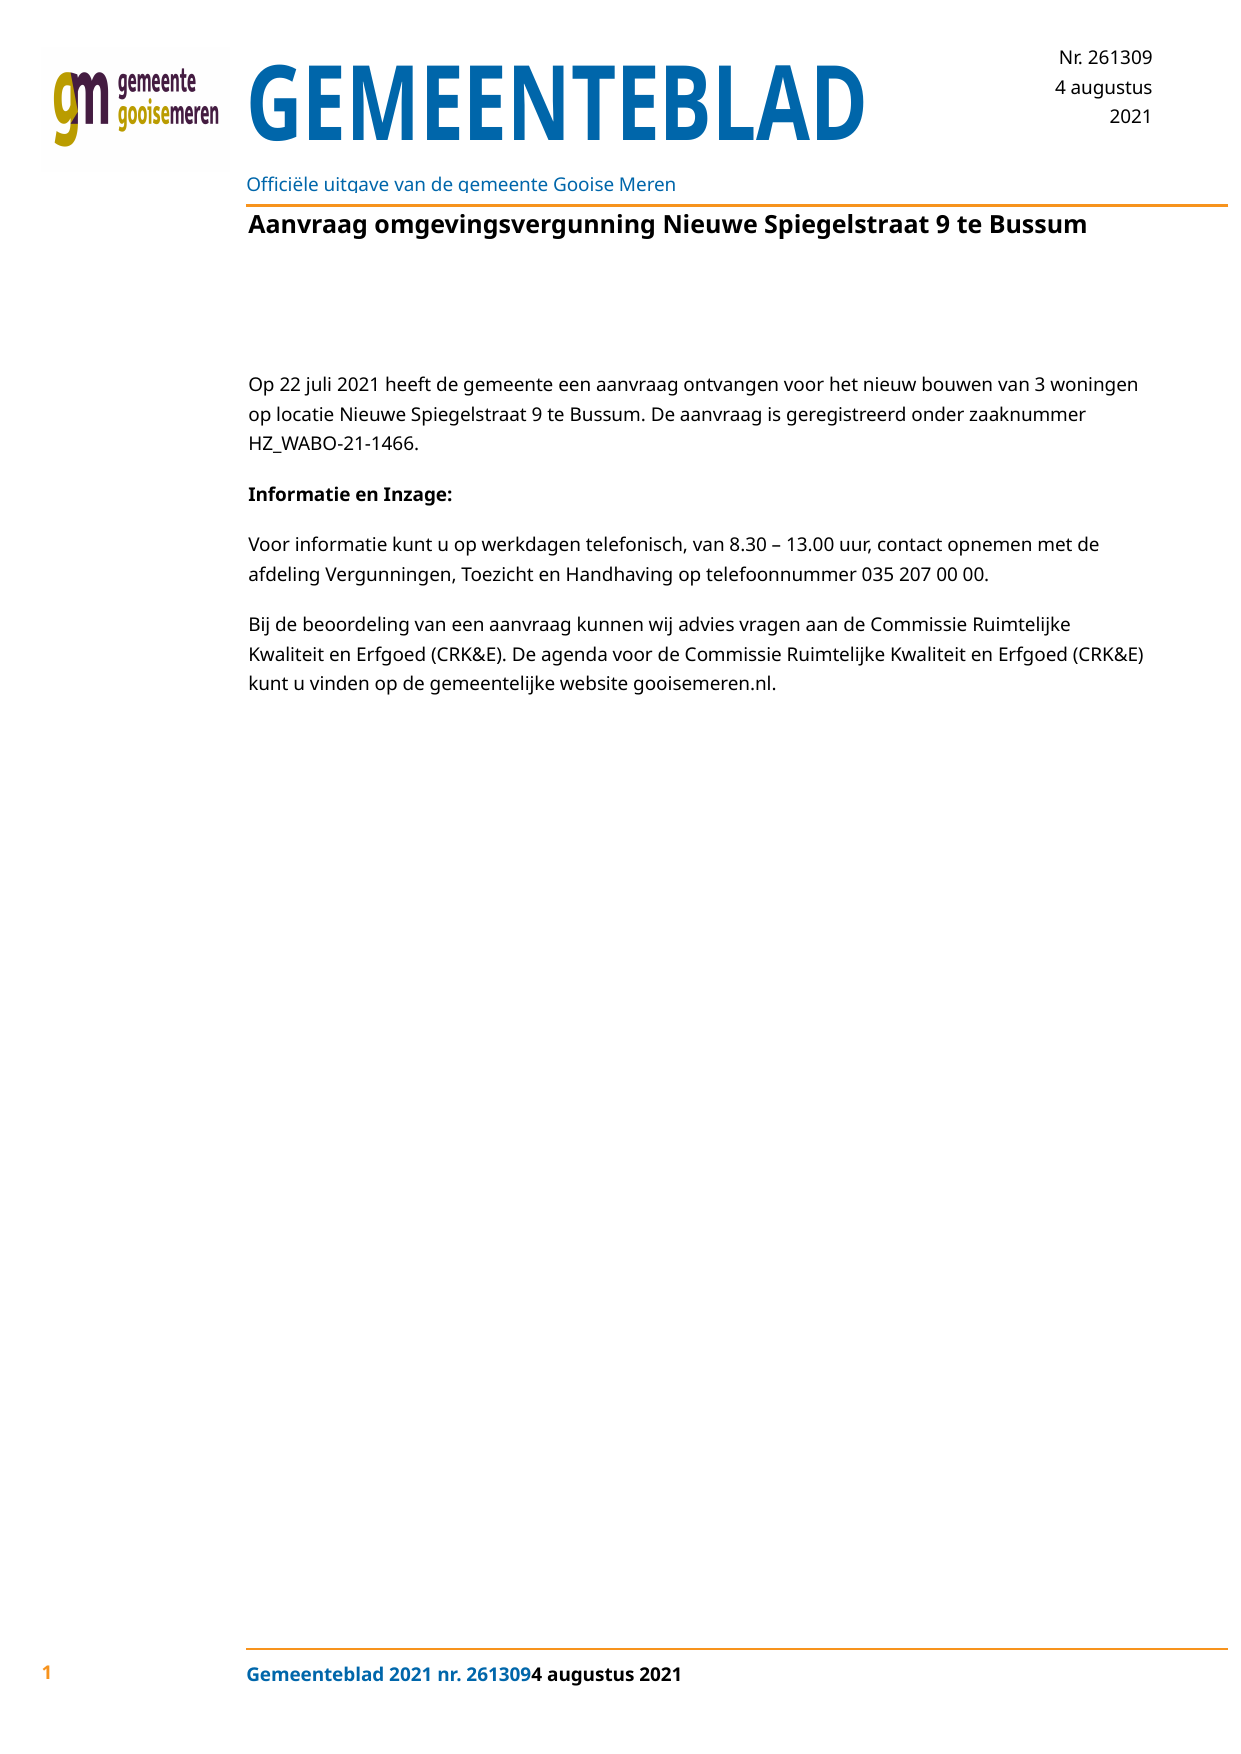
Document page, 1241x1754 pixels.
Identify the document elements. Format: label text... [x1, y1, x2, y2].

text Voor informatie kunt u op werkdagen telefonisch, van 8.30 – 13.00 uur, contact opnemen met de afdeling Vergunningen, Toezicht en Handhaving op telefoonnummer 035 207 00 00. [248, 531, 1152, 586]
text Informatie en Inzage: [248, 481, 1152, 506]
picture [41, 47, 231, 172]
text Op 22 juli 2021 heeft de gemeente een aanvraag ontvangen voor het nieuw bouwen van 3 woningen op locatie Nieuwe Spiegelstraat 9 te Bussum. De aanvraag is geregistreerd onder zaaknummer HZ_WABO-21-1466. [248, 371, 1152, 456]
text Bij de beoordeling van een aanvraag kunnen wij advies vragen aan de Commissie Ruimtelijke Kwaliteit en Erfgoed (CRK&E). De agenda voor de Commissie Ruimtelijke Kwaliteit en Erfgoed (CRK&E) kunt u vinden op de gemeentelijke website gooisemeren.nl. [248, 611, 1152, 696]
text Aanvraag omgevingsvergunning Nieuwe Spiegelstraat 9 te Bussum [248, 207, 1152, 241]
